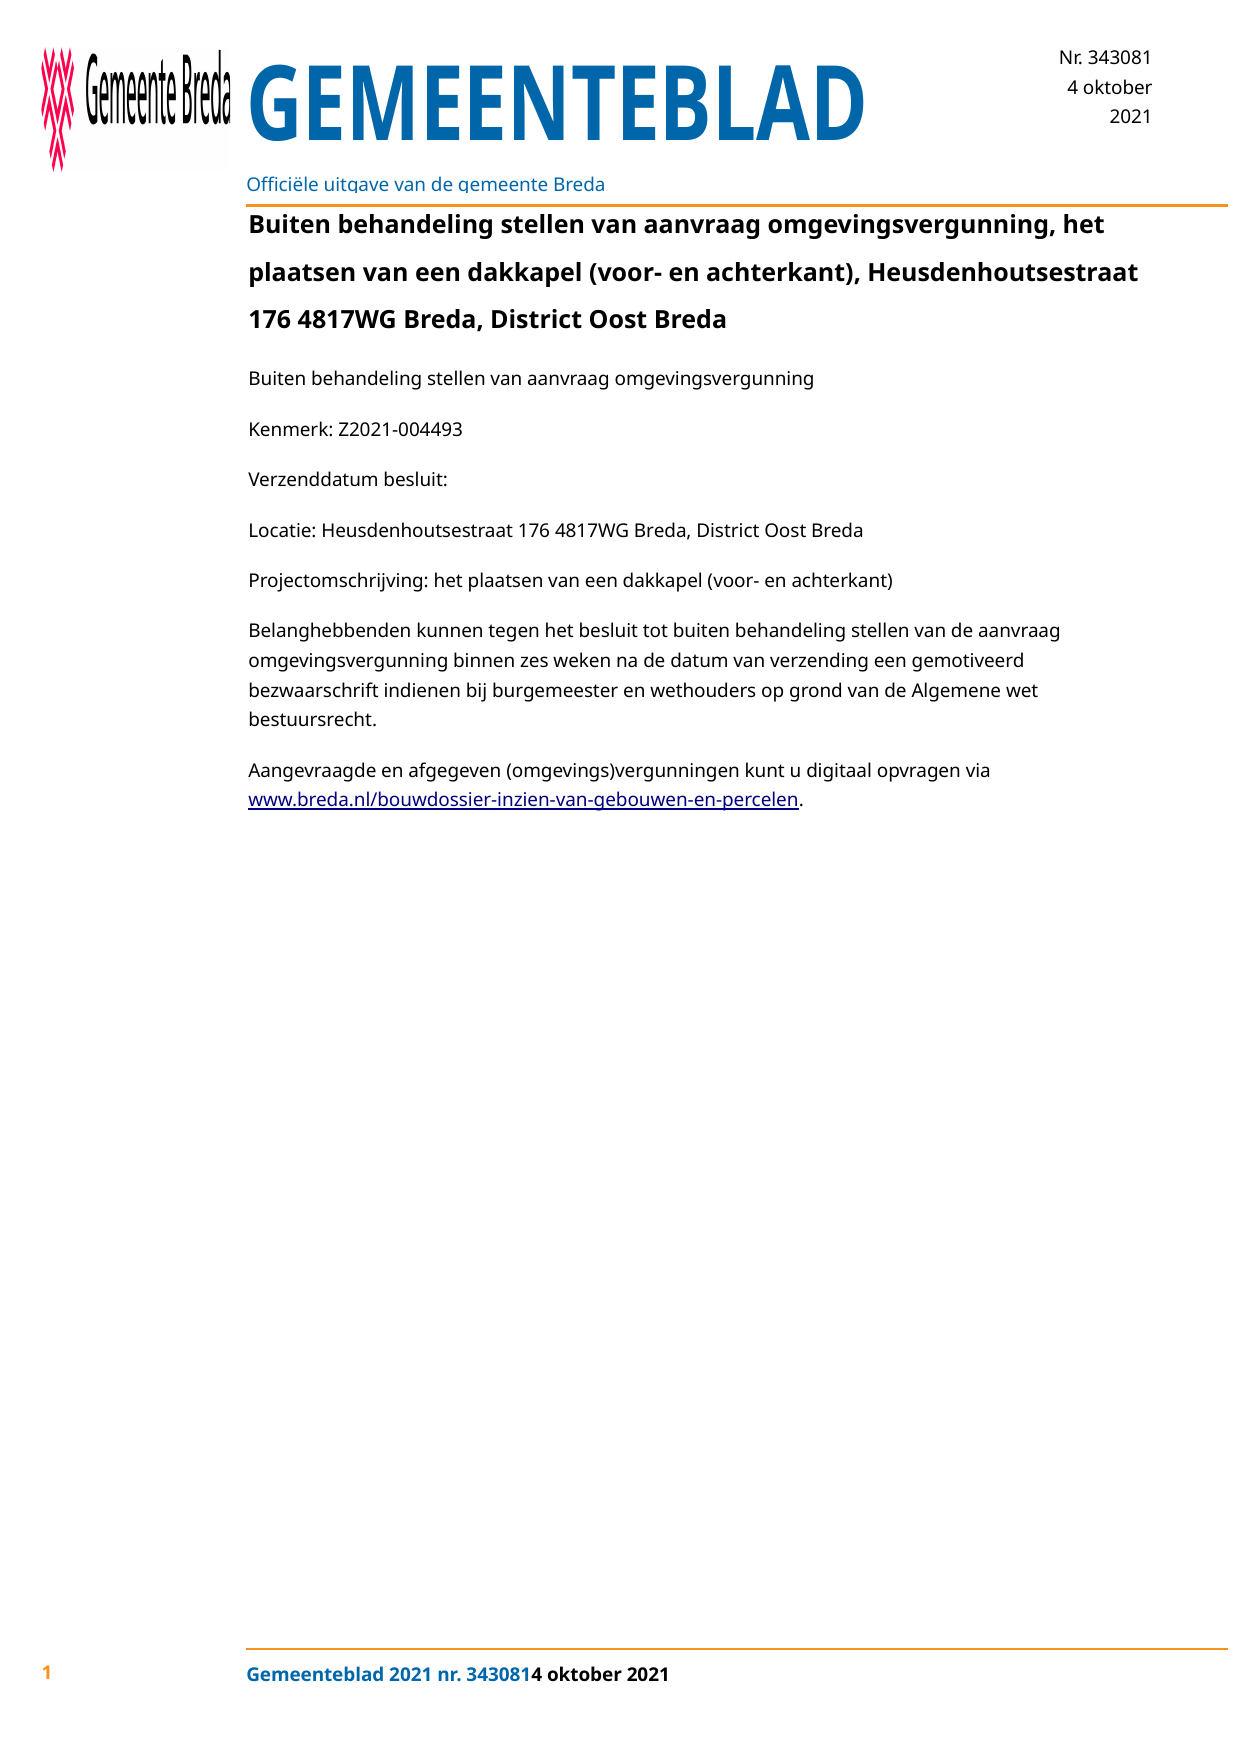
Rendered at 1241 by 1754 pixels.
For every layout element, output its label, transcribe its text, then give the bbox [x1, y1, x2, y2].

text Projectomschrijving: het plaatsen van een dakkapel (voor- en achterkant) [248, 567, 1152, 593]
text Locatie: Heusdenhoutsestraat 176 4817WG Breda, District Oost Breda [248, 517, 1152, 542]
text Aangevraagde en afgegeven (omgevings)vergunningen kunt u digitaal opvragen via www.breda.nl/bouwdossier-inzien-van-gebouwen-en-percelen. [248, 757, 1152, 812]
text Buiten behandeling stellen van aanvraag omgevingsvergunning, het plaatsen van een dakkapel (voor- en achterkant), Heusdenhoutsestraat 176 4817WG Breda, District Oost Breda [248, 207, 1152, 336]
text Buiten behandeling stellen van aanvraag omgevingsvergunning [248, 366, 1152, 391]
text Belanghebbenden kunnen tegen het besluit tot buiten behandeling stellen van de aanvraag omgevingsvergunning binnen zes weken na de datum van verzending een gemotiveerd bezwaarschrift indienen bij burgemeester en wethouders op grond van de Algemene wet bestuursrecht. [248, 618, 1152, 732]
text Verzenddatum besluit: [248, 466, 1152, 492]
text Kenmerk: Z2021-004493 [248, 416, 1152, 442]
picture [41, 47, 231, 172]
